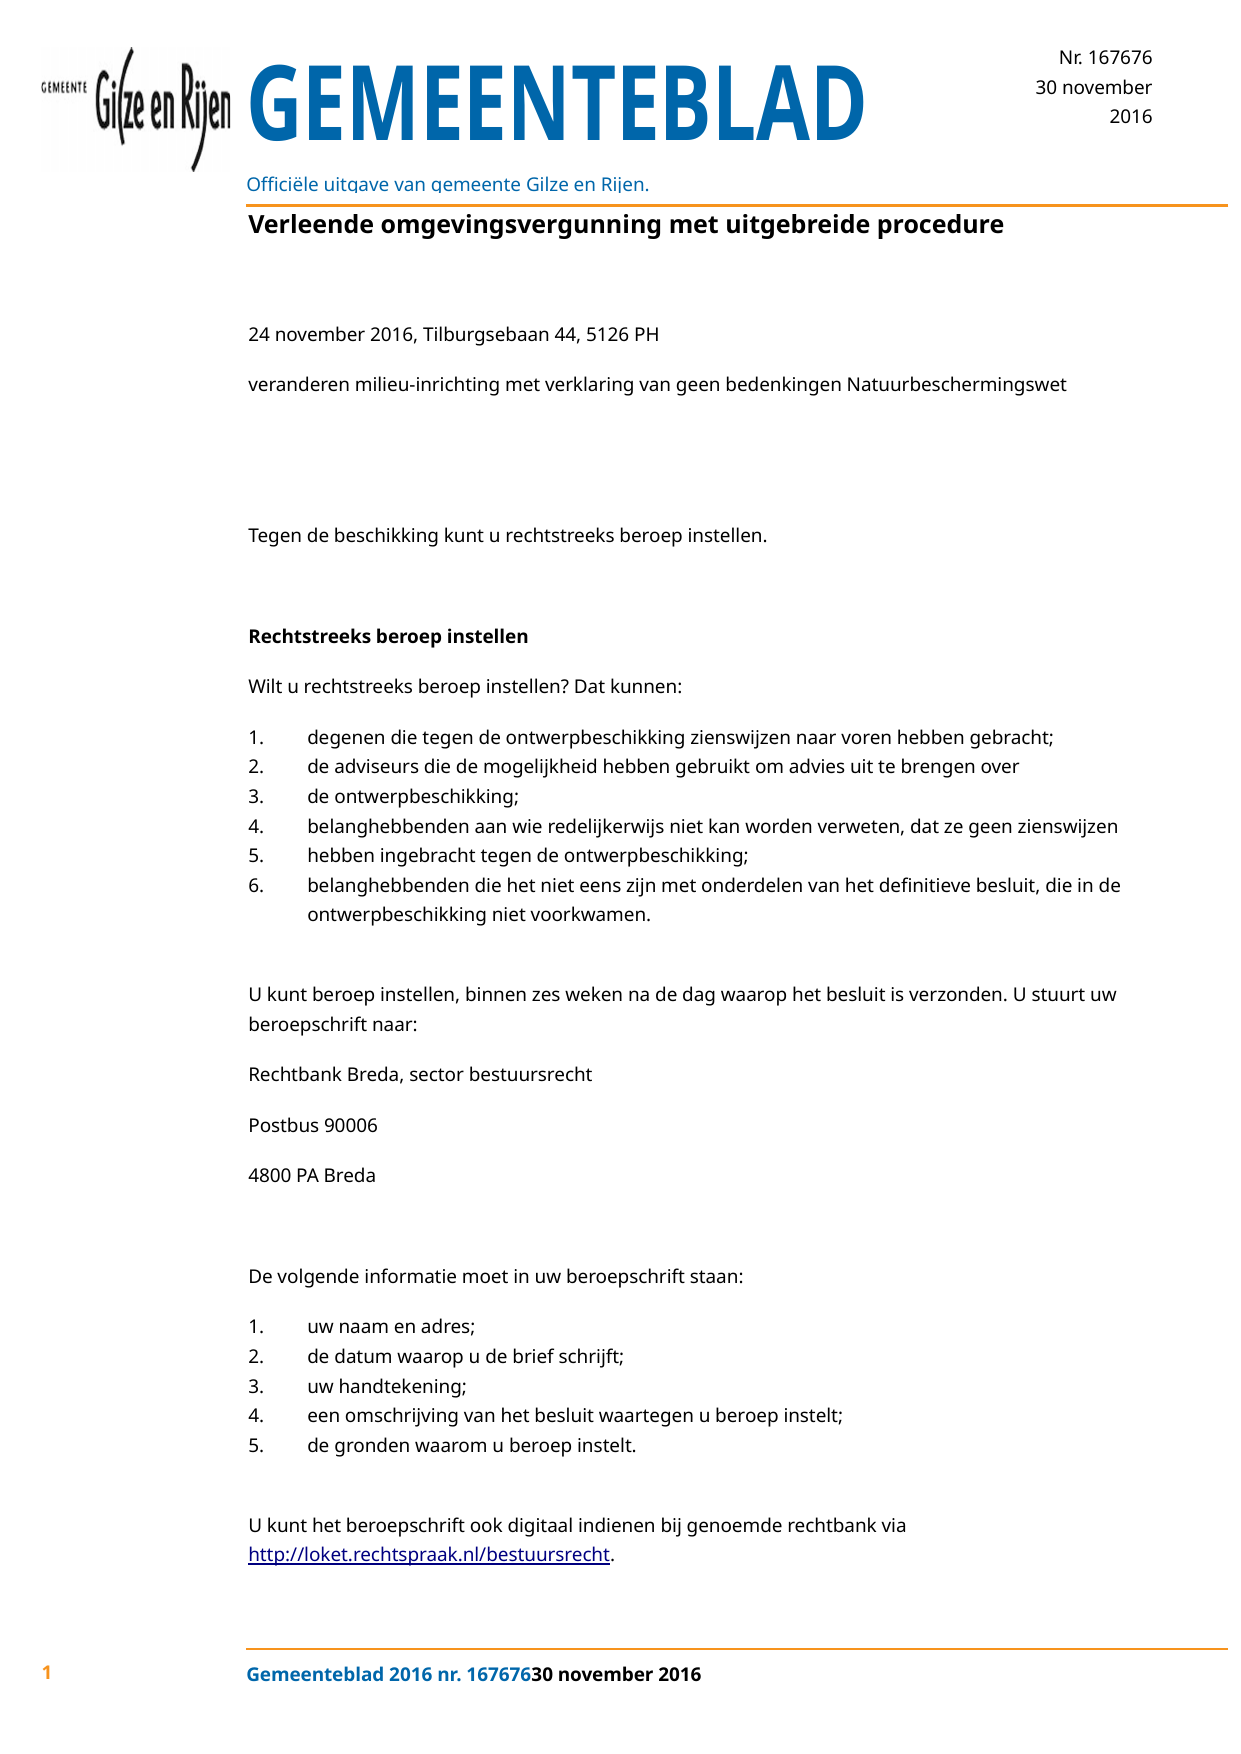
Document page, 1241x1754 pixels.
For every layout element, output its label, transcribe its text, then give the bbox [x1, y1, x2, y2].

text Wilt u rechtstreeks beroep instellen? Dat kunnen: [248, 674, 1152, 699]
list uw handtekening; [248, 1373, 1152, 1398]
text U kunt het beroepschrift ook digitaal indienen bij genoemde rechtbank via http://loket.rechtspraak.nl/bestuursrecht. [248, 1512, 1152, 1567]
text veranderen milieu-inrichting met verklaring van geen bedenkingen Natuurbeschermingswet [248, 371, 1152, 397]
list een omschrijving van het besluit waartegen u beroep instelt; [248, 1402, 1152, 1428]
text 24 november 2016, Tilburgsebaan 44, 5126 PH [248, 321, 1152, 346]
list belanghebbenden die het niet eens zijn met onderdelen van het definitieve besluit, die in de ontwerpbeschikking niet voorkwamen. [248, 872, 1152, 927]
list belanghebbenden aan wie redelijkerwijs niet kan worden verweten, dat ze geen zienswijzen [248, 813, 1152, 838]
picture [41, 47, 231, 172]
list uw naam en adres; [248, 1314, 1152, 1339]
text De volgende informatie moet in uw beroepschrift staan: [248, 1263, 1152, 1289]
text U kunt beroep instellen, binnen zes weken na de dag waarop het besluit is verzonden. U stuurt uw beroepschrift naar: [248, 982, 1152, 1037]
list de datum waarop u de brief schrijft; [248, 1343, 1152, 1369]
list de adviseurs die de mogelijkheid hebben gebruikt om advies uit te brengen over [248, 754, 1152, 779]
text Rechtstreeks beroep instellen [248, 623, 1152, 649]
list hebben ingebracht tegen de ontwerpbeschikking; [248, 842, 1152, 868]
text Verleende omgevingsvergunning met uitgebreide procedure [248, 207, 1152, 241]
text Rechtbank Breda, sector bestuursrecht [248, 1062, 1152, 1087]
list de ontwerpbeschikking; [248, 783, 1152, 809]
list de gronden waarom u beroep instelt. [248, 1432, 1152, 1458]
text Tegen de beschikking kunt u rechtstreeks beroep instellen. [248, 522, 1152, 548]
list degenen die tegen de ontwerpbeschikking zienswijzen naar voren hebben gebracht; [248, 724, 1152, 750]
text Postbus 90006 [248, 1112, 1152, 1138]
text 4800 PA Breda [248, 1162, 1152, 1188]
